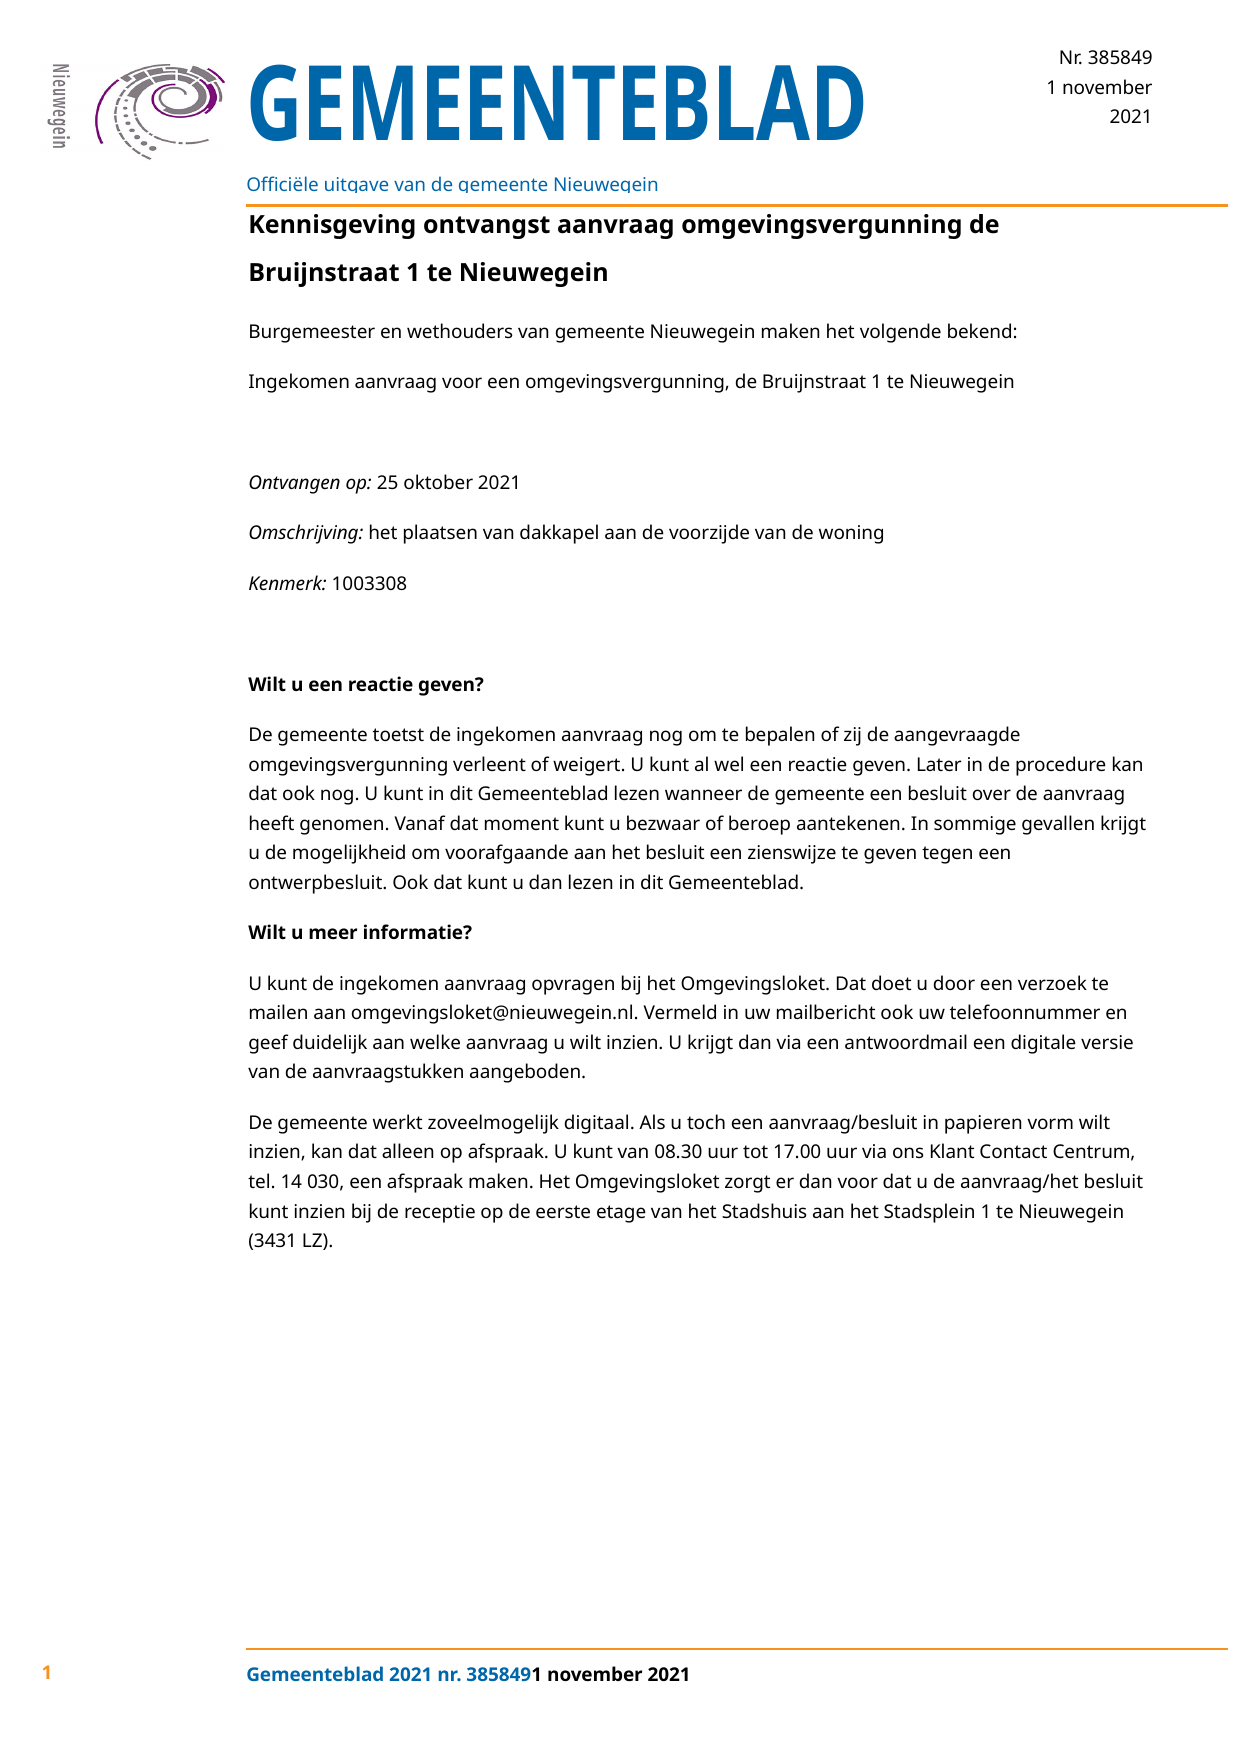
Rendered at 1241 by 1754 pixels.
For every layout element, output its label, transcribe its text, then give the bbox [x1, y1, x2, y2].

text U kunt de ingekomen aanvraag opvragen bij het Omgevingsloket. Dat doet u door een verzoek te mailen aan omgevingsloket@nieuwegein.nl. Vermeld in uw mailbericht ook uw telefoonnummer en geef duidelijk aan welke aanvraag u wilt inzien. U krijgt dan via een antwoordmail een digitale versie van de aanvraagstukken aangeboden. [248, 970, 1152, 1084]
text De gemeente toetst de ingekomen aanvraag nog om te bepalen of zij de aangevraagde omgevingsvergunning verleent of weigert. U kunt al wel een reactie geven. Later in de procedure kan dat ook nog. U kunt in dit Gemeenteblad lezen wanneer de gemeente een besluit over de aanvraag heeft genomen. Vanaf dat moment kunt u bezwaar of beroep aantekenen. In sommige gevallen krijgt u de mogelijkheid om voorafgaande aan het besluit een zienswijze te geven tegen een ontwerpbesluit. Ook dat kunt u dan lezen in dit Gemeenteblad. [248, 721, 1152, 895]
text Kennisgeving ontvangst aanvraag omgevingsvergunning de Bruijnstraat 1 te Nieuwegein [248, 207, 1152, 288]
text Ingekomen aanvraag voor een omgevingsvergunning, de Bruijnstraat 1 te Nieuwegein [248, 368, 1152, 394]
text Wilt u een reactie geven? [248, 671, 1152, 697]
text De gemeente werkt zoveelmogelijk digitaal. Als u toch een aanvraag/besluit in papieren vorm wilt inzien, kan dat alleen op afspraak. U kunt van 08.30 uur tot 17.00 uur via ons Klant Contact Centrum, tel. 14 030, een afspraak maken. Het Omgevingsloket zorgt er dan voor dat u de aanvraag/het besluit kunt inzien bij de receptie op de eerste etage van het Stadshuis aan het Stadsplein 1 te Nieuwegein (3431 LZ). [248, 1109, 1152, 1253]
text Kenmerk: 1003308 [248, 570, 1152, 596]
text Ontvangen op: 25 oktober 2021 [248, 469, 1152, 495]
text Burgemeester en wethouders van gemeente Nieuwegein maken het volgende bekend: [248, 318, 1152, 344]
picture [41, 47, 231, 172]
text Wilt u meer informatie? [248, 919, 1152, 945]
text Omschrijving: het plaatsen van dakkapel aan de voorzijde van de woning [248, 519, 1152, 545]
